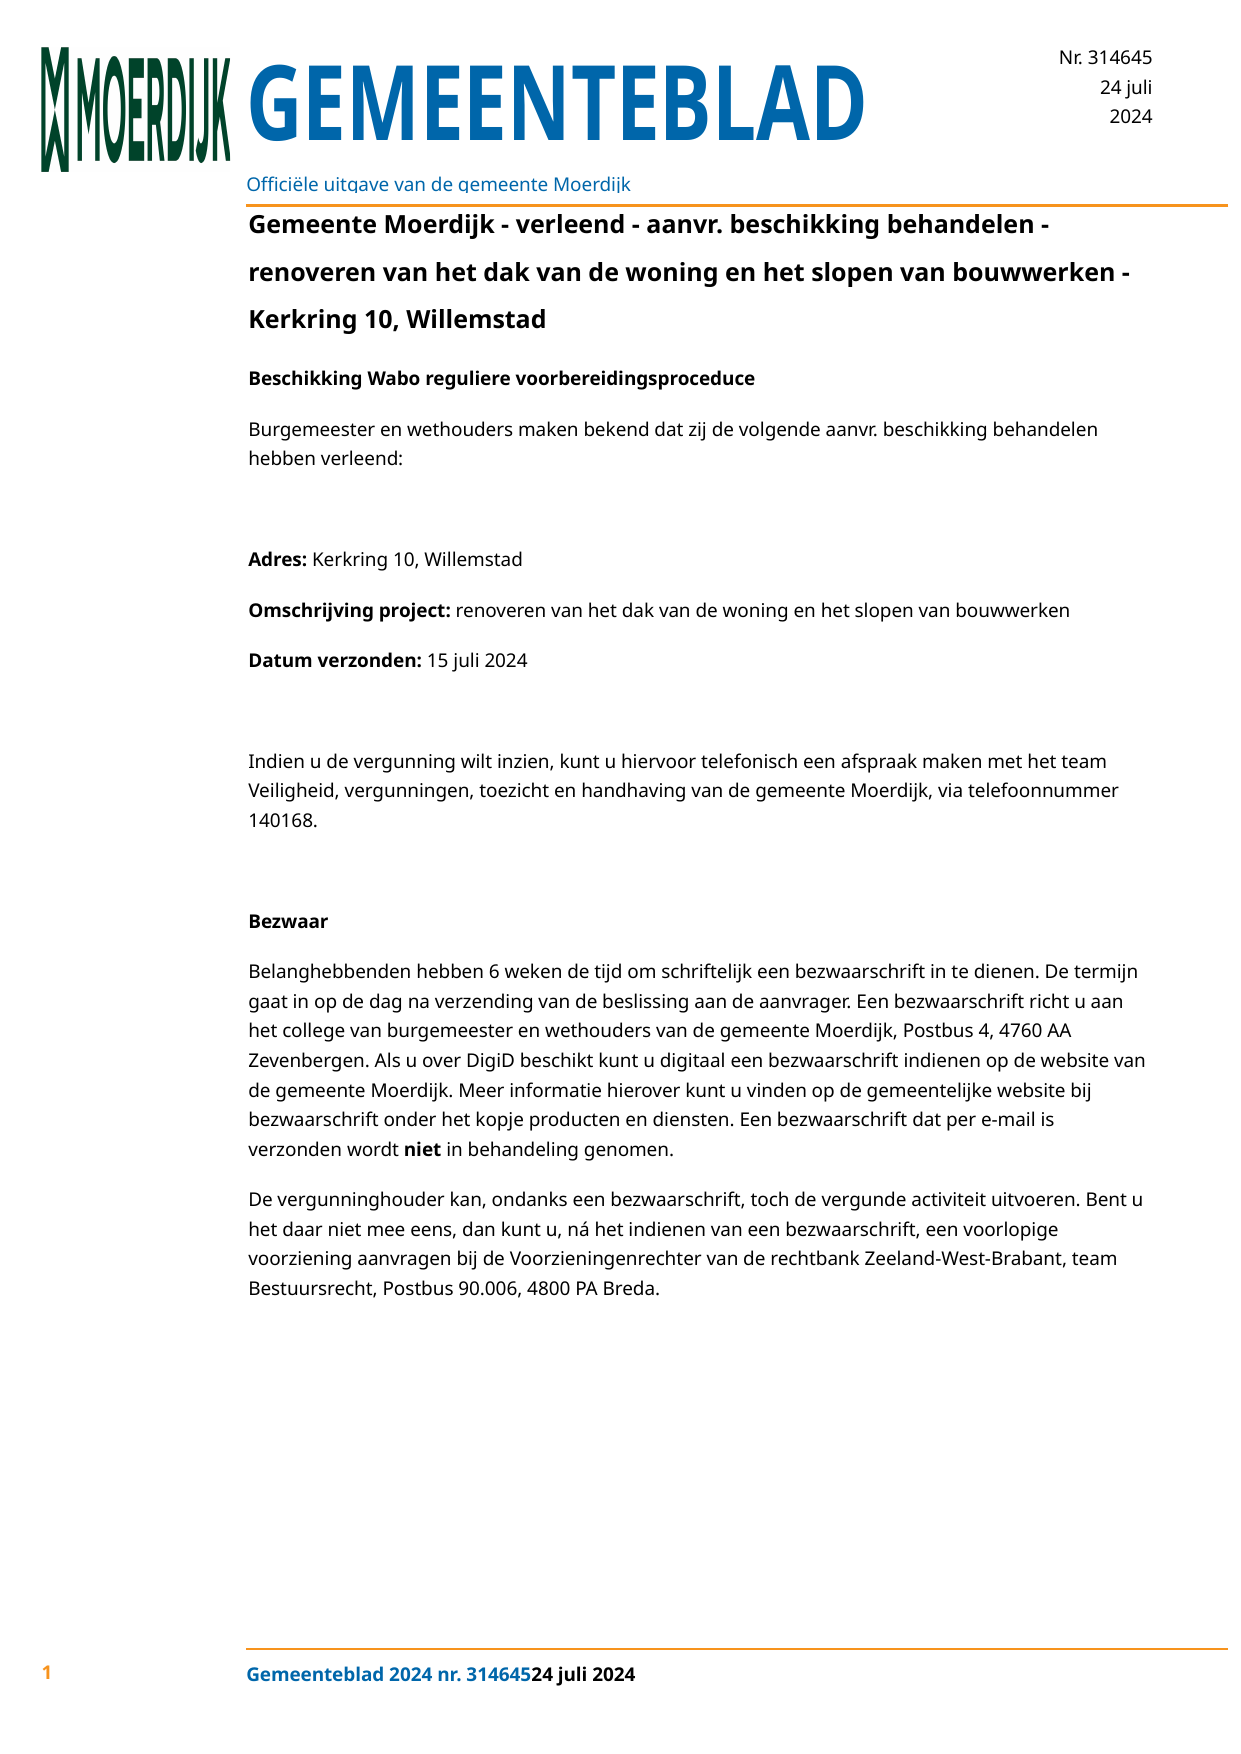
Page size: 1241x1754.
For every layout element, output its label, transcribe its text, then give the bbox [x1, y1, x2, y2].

text Belanghebbenden hebben 6 weken de tijd om schriftelijk een bezwaarschrift in te dienen. De termijn gaat in op de dag na verzending van de beslissing aan de aanvrager. Een bezwaarschrift richt u aan het college van burgemeester en wethouders van de gemeente Moerdijk, Postbus 4, 4760 AA Zevenbergen. Als u over DigiD beschikt kunt u digitaal een bezwaarschrift indienen op de website van de gemeente Moerdijk. Meer informatie hierover kunt u vinden op de gemeentelijke website bij bezwaarschrift onder het kopje producten en diensten. Een bezwaarschrift dat per e-mail is verzonden wordt niet in behandeling genomen. [248, 958, 1152, 1162]
text Indien u de vergunning wilt inzien, kunt u hiervoor telefonisch een afspraak maken met het team Veiligheid, vergunningen, toezicht en handhaving van de gemeente Moerdijk, via telefoonnummer 140168. [248, 748, 1152, 833]
text Burgemeester en wethouders maken bekend dat zij de volgende aanvr. beschikking behandelen hebben verleend: [248, 416, 1152, 471]
text Omschrijving project: renoveren van het dak van de woning en het slopen van bouwwerken [248, 597, 1152, 622]
picture [41, 47, 231, 172]
text Datum verzonden: 15 juli 2024 [248, 647, 1152, 673]
text De vergunninghouder kan, ondanks een bezwaarschrift, toch de vergunde activiteit uitvoeren. Bent u het daar niet mee eens, dan kunt u, ná het indienen van een bezwaarschrift, een voorlopige voorziening aanvragen bij de Voorzieningenrechter van de rechtbank Zeeland-West-Brabant, team Bestuursrecht, Postbus 90.006, 4800 PA Breda. [248, 1186, 1152, 1301]
text Gemeente Moerdijk - verleend - aanvr. beschikking behandelen - renoveren van het dak van de woning en het slopen van bouwwerken - Kerkring 10, Willemstad [248, 207, 1152, 336]
text Adres: Kerkring 10, Willemstad [248, 546, 1152, 572]
text Bezwaar [248, 908, 1152, 934]
text Beschikking Wabo reguliere voorbereidingsproceduce [248, 366, 1152, 391]
